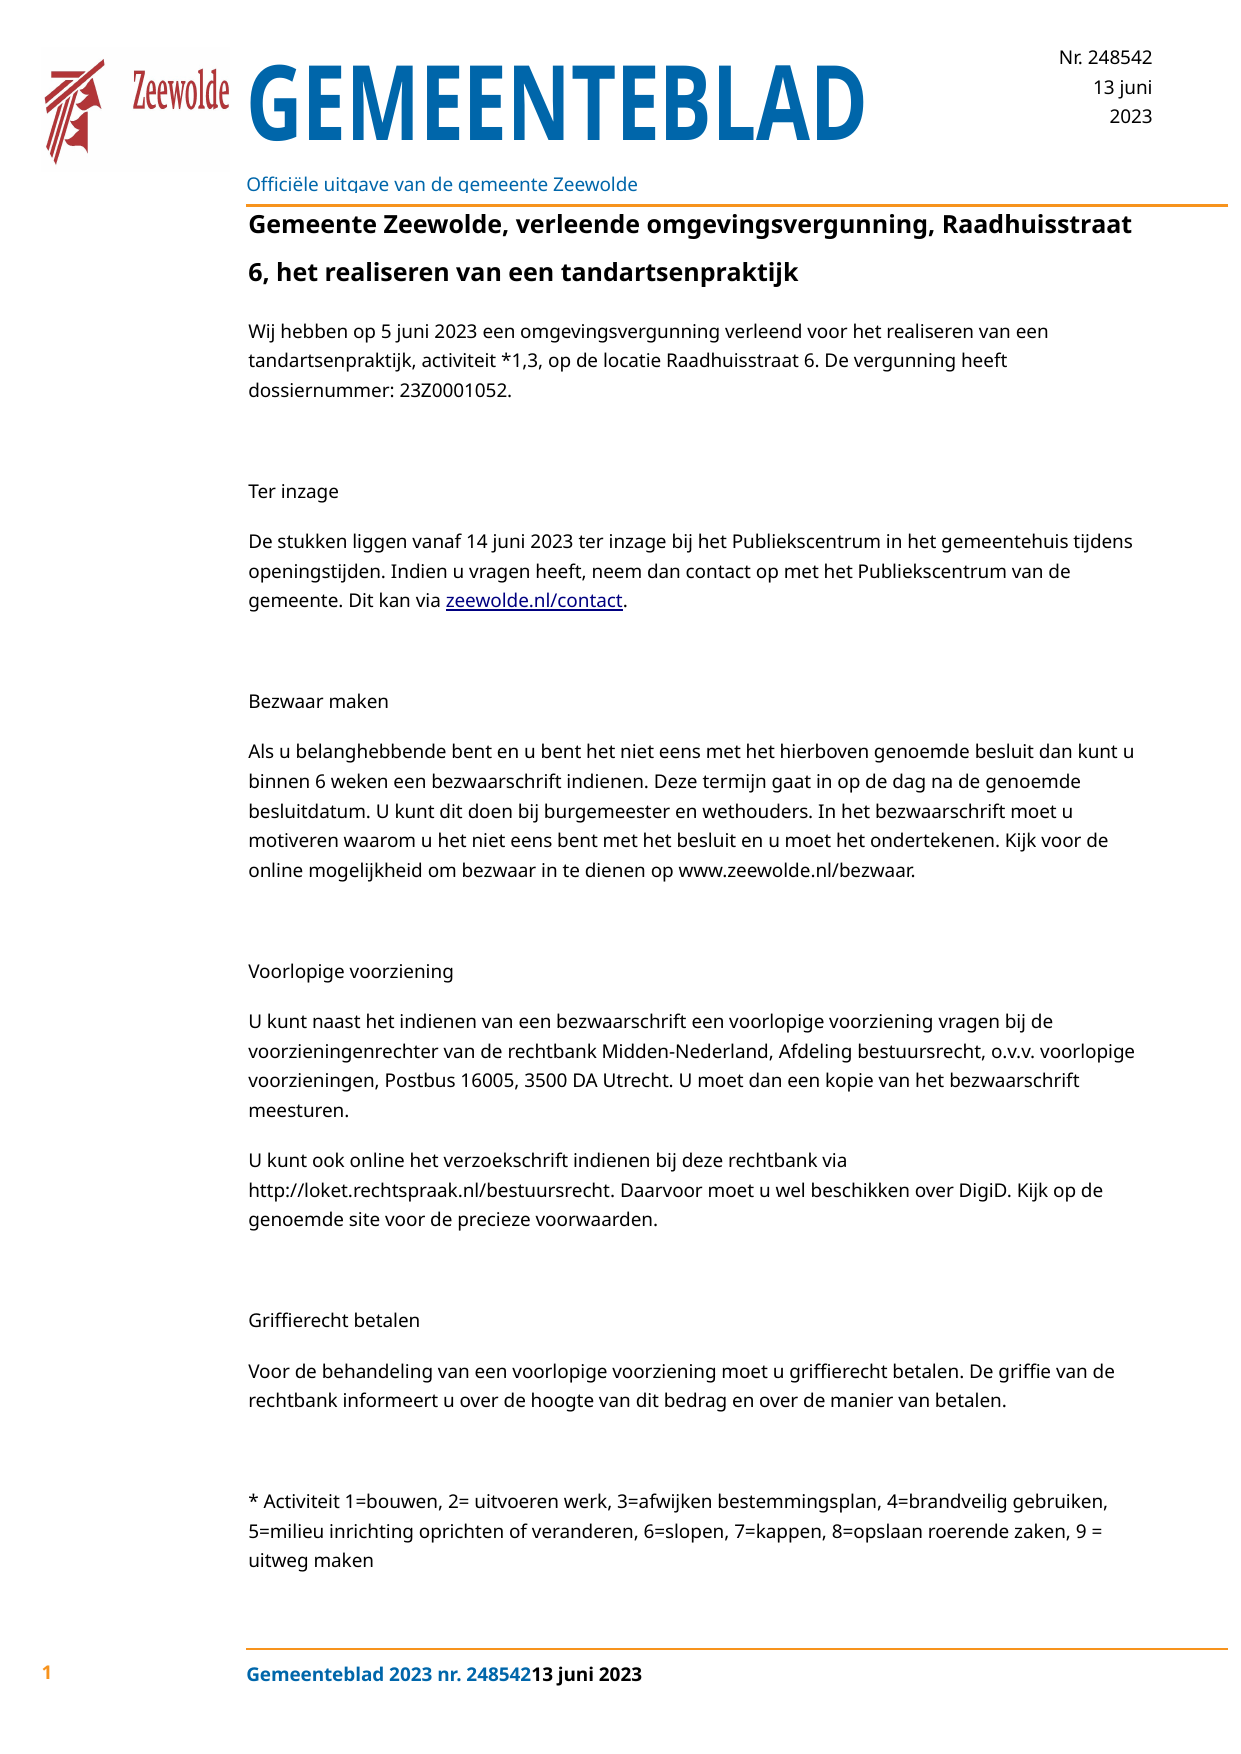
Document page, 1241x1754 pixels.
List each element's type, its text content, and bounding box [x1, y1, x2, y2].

text Als u belanghebbende bent en u bent het niet eens met het hierboven genoemde besluit dan kunt u binnen 6 weken een bezwaarschrift indienen. Deze termijn gaat in op de dag na de genoemde besluitdatum. U kunt dit doen bij burgemeester en wethouders. In het bezwaarschrift moet u motiveren waarom u het niet eens bent met het besluit en u moet het ondertekenen. Kijk voor de online mogelijkheid om bezwaar in te dienen op www.zeewolde.nl/bezwaar. [248, 739, 1152, 883]
text U kunt naast het indienen van een bezwaarschrift een voorlopige voorziening vragen bij de voorzieningenrechter van de rechtbank Midden-Nederland, Afdeling bestuursrecht, o.v.v. voorlopige voorzieningen, Postbus 16005, 3500 DA Utrecht. U moet dan een kopie van het bezwaarschrift meesturen. [248, 1008, 1152, 1123]
text Gemeente Zeewolde, verleende omgevingsvergunning, Raadhuisstraat 6, het realiseren van een tandartsenpraktijk [248, 207, 1152, 288]
text Griffierecht betalen [248, 1307, 1152, 1333]
text Voorlopige voorziening [248, 958, 1152, 984]
text * Activiteit 1=bouwen, 2= uitvoeren werk, 3=afwijken bestemmingsplan, 4=brandveilig gebruiken, 5=milieu inrichting oprichten of veranderen, 6=slopen, 7=kappen, 8=opslaan roerende zaken, 9 = uitweg maken [248, 1488, 1152, 1573]
text Bezwaar maken [248, 688, 1152, 714]
text De stukken liggen vanaf 14 juni 2023 ter inzage bij het Publiekscentrum in het gemeentehuis tijdens openingstijden. Indien u vragen heeft, neem dan contact op met het Publiekscentrum van de gemeente. Dit kan via zeewolde.nl/contact. [248, 528, 1152, 613]
picture [41, 47, 231, 172]
text Voor de behandeling van een voorlopige voorziening moet u griffierecht betalen. De griffie van de rechtbank informeert u over de hoogte van dit bedrag en over de manier van betalen. [248, 1358, 1152, 1413]
text Wij hebben op 5 juni 2023 een omgevingsvergunning verleend voor het realiseren van een tandartsenpraktijk, activiteit *1,3, op de locatie Raadhuisstraat 6. De vergunning heeft dossiernummer: 23Z0001052. [248, 318, 1152, 403]
text Ter inzage [248, 478, 1152, 504]
text U kunt ook online het verzoekschrift indienen bij deze rechtbank via http://loket.rechtspraak.nl/bestuursrecht. Daarvoor moet u wel beschikken over DigiD. Kijk op de genoemde site voor de precieze voorwaarden. [248, 1147, 1152, 1232]
